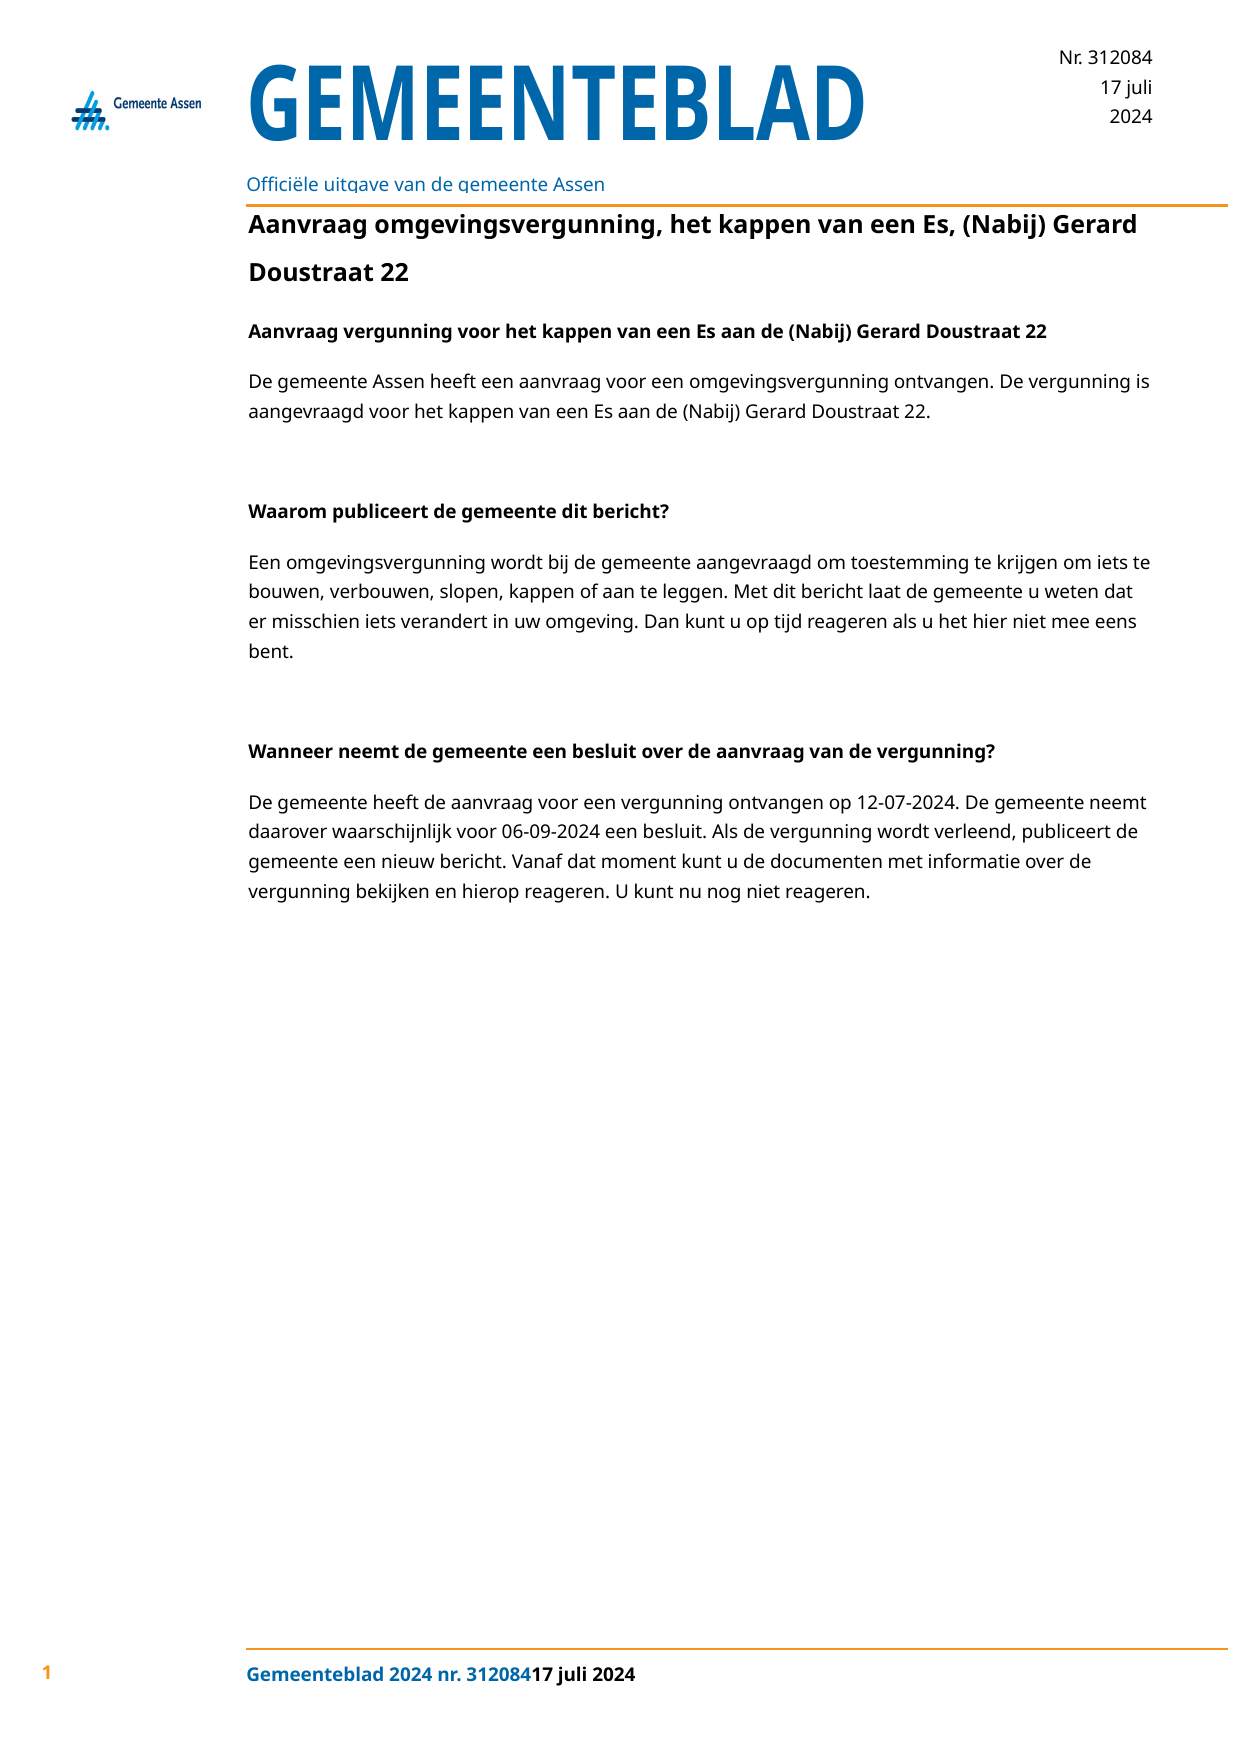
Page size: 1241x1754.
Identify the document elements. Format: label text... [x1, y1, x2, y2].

text Aanvraag omgevingsvergunning, het kappen van een Es, (Nabij) Gerard Doustraat 22 [248, 207, 1152, 288]
picture [41, 47, 231, 172]
text Aanvraag vergunning voor het kappen van een Es aan de (Nabij) Gerard Doustraat 22 [248, 318, 1152, 344]
text Een omgevingsvergunning wordt bij de gemeente aangevraagd om toestemming te krijgen om iets te bouwen, verbouwen, slopen, kappen of aan te leggen. Met dit bericht laat de gemeente u weten dat er misschien iets verandert in uw omgeving. Dan kunt u op tijd reageren als u het hier niet mee eens bent. [248, 549, 1152, 664]
text De gemeente heeft de aanvraag voor een vergunning ontvangen op 12-07-2024. De gemeente neemt daarover waarschijnlijk voor 06-09-2024 een besluit. Als de vergunning wordt verleend, publiceert de gemeente een nieuw bericht. Vanaf dat moment kunt u de documenten met informatie over de vergunning bekijken en hierop reageren. U kunt nu nog niet reageren. [248, 789, 1152, 904]
text Waarom publiceert de gemeente dit bericht? [248, 499, 1152, 524]
text Wanneer neemt de gemeente een besluit over de aanvraag van de vergunning? [248, 739, 1152, 764]
text De gemeente Assen heeft een aanvraag voor een omgevingsvergunning ontvangen. De vergunning is aangevraagd voor het kappen van een Es aan de (Nabij) Gerard Doustraat 22. [248, 368, 1152, 424]
